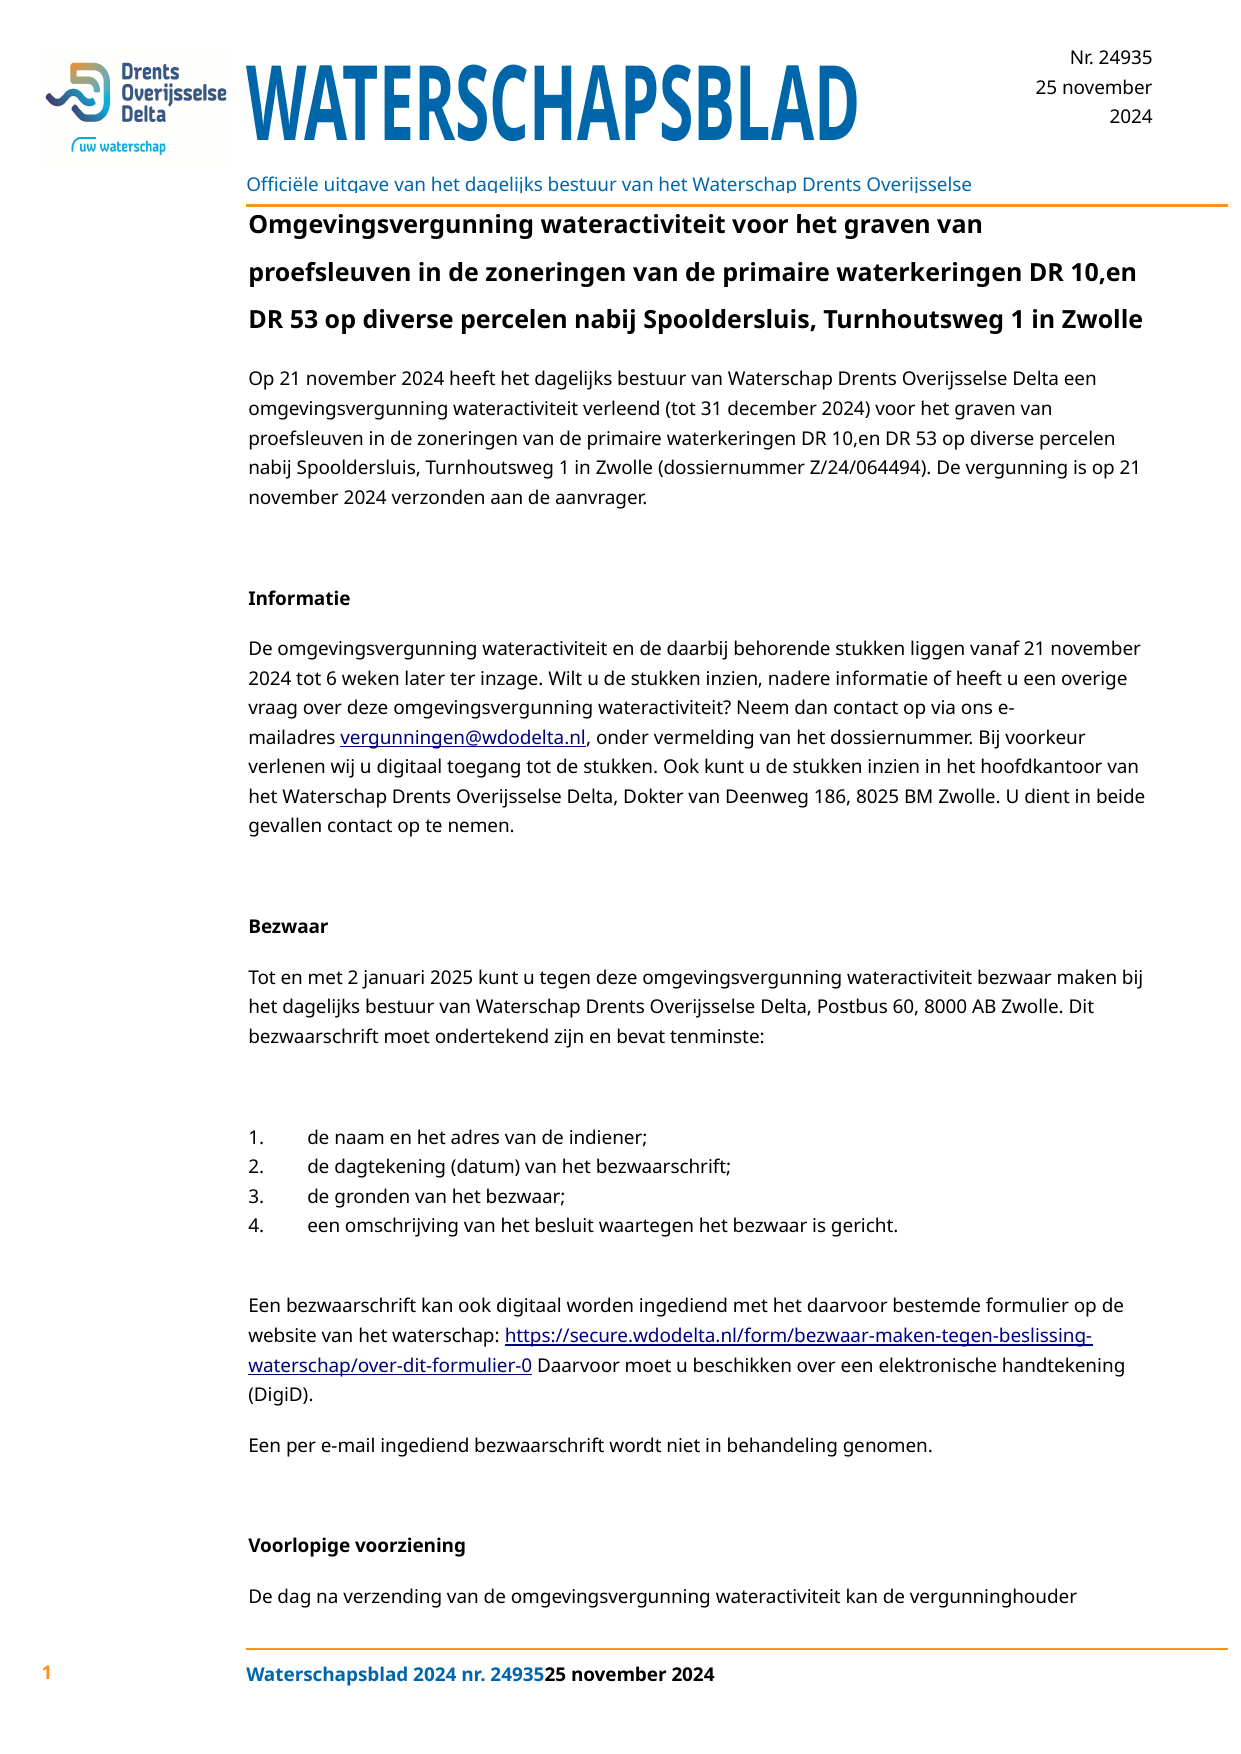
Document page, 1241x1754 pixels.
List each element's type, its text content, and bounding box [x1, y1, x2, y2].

text Informatie [248, 585, 1152, 610]
text De omgevingsvergunning wateractiviteit en de daarbij behorende stukken liggen vanaf 21 november 2024 tot 6 weken later ter inzage. Wilt u de stukken inzien, nadere informatie of heeft u een overige vraag over deze omgevingsvergunning wateractiviteit? Neem dan contact op via ons e-mailadres vergunningen@wdodelta.nl, onder vermelding van het dossiernummer. Bij voorkeur verlenen wij u digitaal toegang tot de stukken. Ook kunt u de stukken inzien in het hoofdkantoor van het Waterschap Drents Overijsselse Delta, Dokter van Deenweg 186, 8025 BM Zwolle. U dient in beide gevallen contact op te nemen. [248, 635, 1152, 838]
text Voorlopige voorziening [248, 1533, 1152, 1558]
text Tot en met 2 januari 2025 kunt u tegen deze omgevingsvergunning wateractiviteit bezwaar maken bij het dagelijks bestuur van Waterschap Drents Overijsselse Delta, Postbus 60, 8000 AB Zwolle. Dit bezwaarschrift moet ondertekend zijn en bevat tenminste: [248, 964, 1152, 1049]
list de dagtekening (datum) van het bezwaarschrift; [248, 1153, 1152, 1179]
text De dag na verzending van de omgevingsvergunning wateractiviteit kan de vergunninghouder [248, 1583, 1152, 1609]
list de gronden van het bezwaar; [248, 1183, 1152, 1209]
picture [41, 47, 231, 172]
text Een bezwaarschrift kan ook digitaal worden ingediend met het daarvoor bestemde formulier op de website van het waterschap: https://secure.wdodelta.nl/form/bezwaar-maken-tegen-beslissing-waterschap/over-dit-formulier-0 Daarvoor moet u beschikken over een elektronische handtekening (DigiD). [248, 1293, 1152, 1407]
text Een per e-mail ingediend bezwaarschrift wordt niet in behandeling genomen. [248, 1432, 1152, 1457]
list de naam en het adres van de indiener; [248, 1124, 1152, 1149]
text Omgevingsvergunning wateractiviteit voor het graven van proefsleuven in de zoneringen van de primaire waterkeringen DR 10,en DR 53 op diverse percelen nabij Spooldersluis, Turnhoutsweg 1 in Zwolle [248, 207, 1152, 336]
text Op 21 november 2024 heeft het dagelijks bestuur van Waterschap Drents Overijsselse Delta een omgevingsvergunning wateractiviteit verleend (tot 31 december 2024) voor het graven van proefsleuven in de zoneringen van de primaire waterkeringen DR 10,en DR 53 op diverse percelen nabij Spooldersluis, Turnhoutsweg 1 in Zwolle (dossiernummer Z/24/064494). De vergunning is op 21 november 2024 verzonden aan de aanvrager. [248, 366, 1152, 509]
list een omschrijving van het besluit waartegen het bezwaar is gericht. [248, 1213, 1152, 1238]
text Bezwaar [248, 913, 1152, 939]
